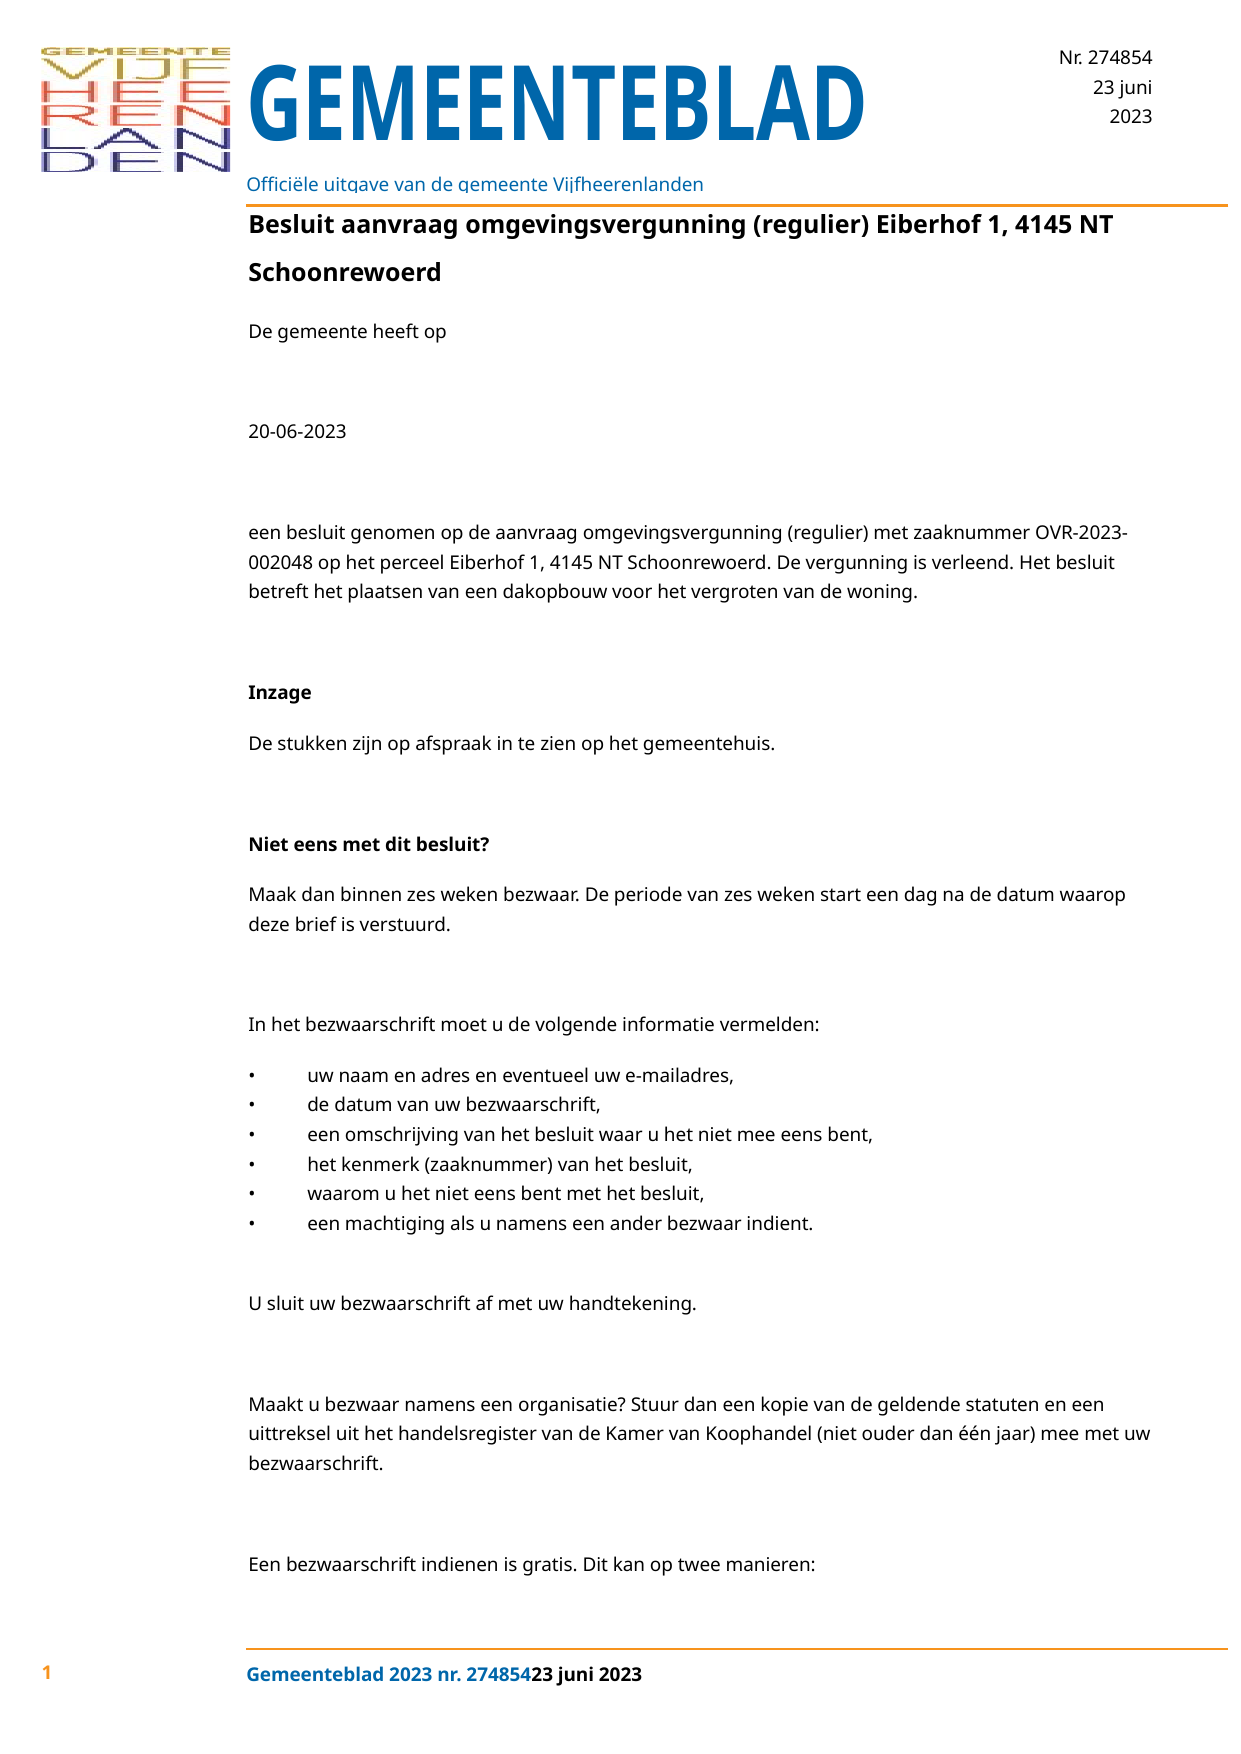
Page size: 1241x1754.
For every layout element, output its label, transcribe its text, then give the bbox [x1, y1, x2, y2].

text U sluit uw bezwaarschrift af met uw handtekening. [248, 1290, 1152, 1316]
text Besluit aanvraag omgevingsvergunning (regulier) Eiberhof 1, 4145 NT Schoonrewoerd [248, 207, 1152, 288]
text Een bezwaarschrift indienen is gratis. Dit kan op twee manieren: [248, 1551, 1152, 1577]
text De stukken zijn op afspraak in te zien op het gemeentehuis. [248, 730, 1152, 756]
text Maakt u bezwaar namens een organisatie? Stuur dan een kopie van de geldende statuten en een uittreksel uit het handelsregister van de Kamer van Koophandel (niet ouder dan één jaar) mee met uw bezwaarschrift. [248, 1391, 1152, 1476]
list een machtiging als u namens een ander bezwaar indient. [248, 1210, 1152, 1236]
text De gemeente heeft op [248, 318, 1152, 344]
picture [41, 47, 231, 172]
text Maak dan binnen zes weken bezwaar. De periode van zes weken start een dag na de datum waarop deze brief is verstuurd. [248, 881, 1152, 937]
list waarom u het niet eens bent met het besluit, [248, 1180, 1152, 1206]
text Niet eens met dit besluit? [248, 831, 1152, 857]
list de datum van uw bezwaarschrift, [248, 1092, 1152, 1117]
text een besluit genomen op de aanvraag omgevingsvergunning (regulier) met zaaknummer OVR-2023-002048 op het perceel Eiberhof 1, 4145 NT Schoonrewoerd. De vergunning is verleend. Het besluit betreft het plaatsen van een dakopbouw voor het vergroten van de woning. [248, 519, 1152, 604]
list het kenmerk (zaaknummer) van het besluit, [248, 1151, 1152, 1177]
list een omschrijving van het besluit waar u het niet mee eens bent, [248, 1121, 1152, 1147]
text 20-06-2023 [248, 419, 1152, 444]
text Inzage [248, 679, 1152, 705]
text In het bezwaarschrift moet u de volgende informatie vermelden: [248, 1012, 1152, 1037]
list uw naam en adres en eventueel uw e-mailadres, [248, 1062, 1152, 1088]
